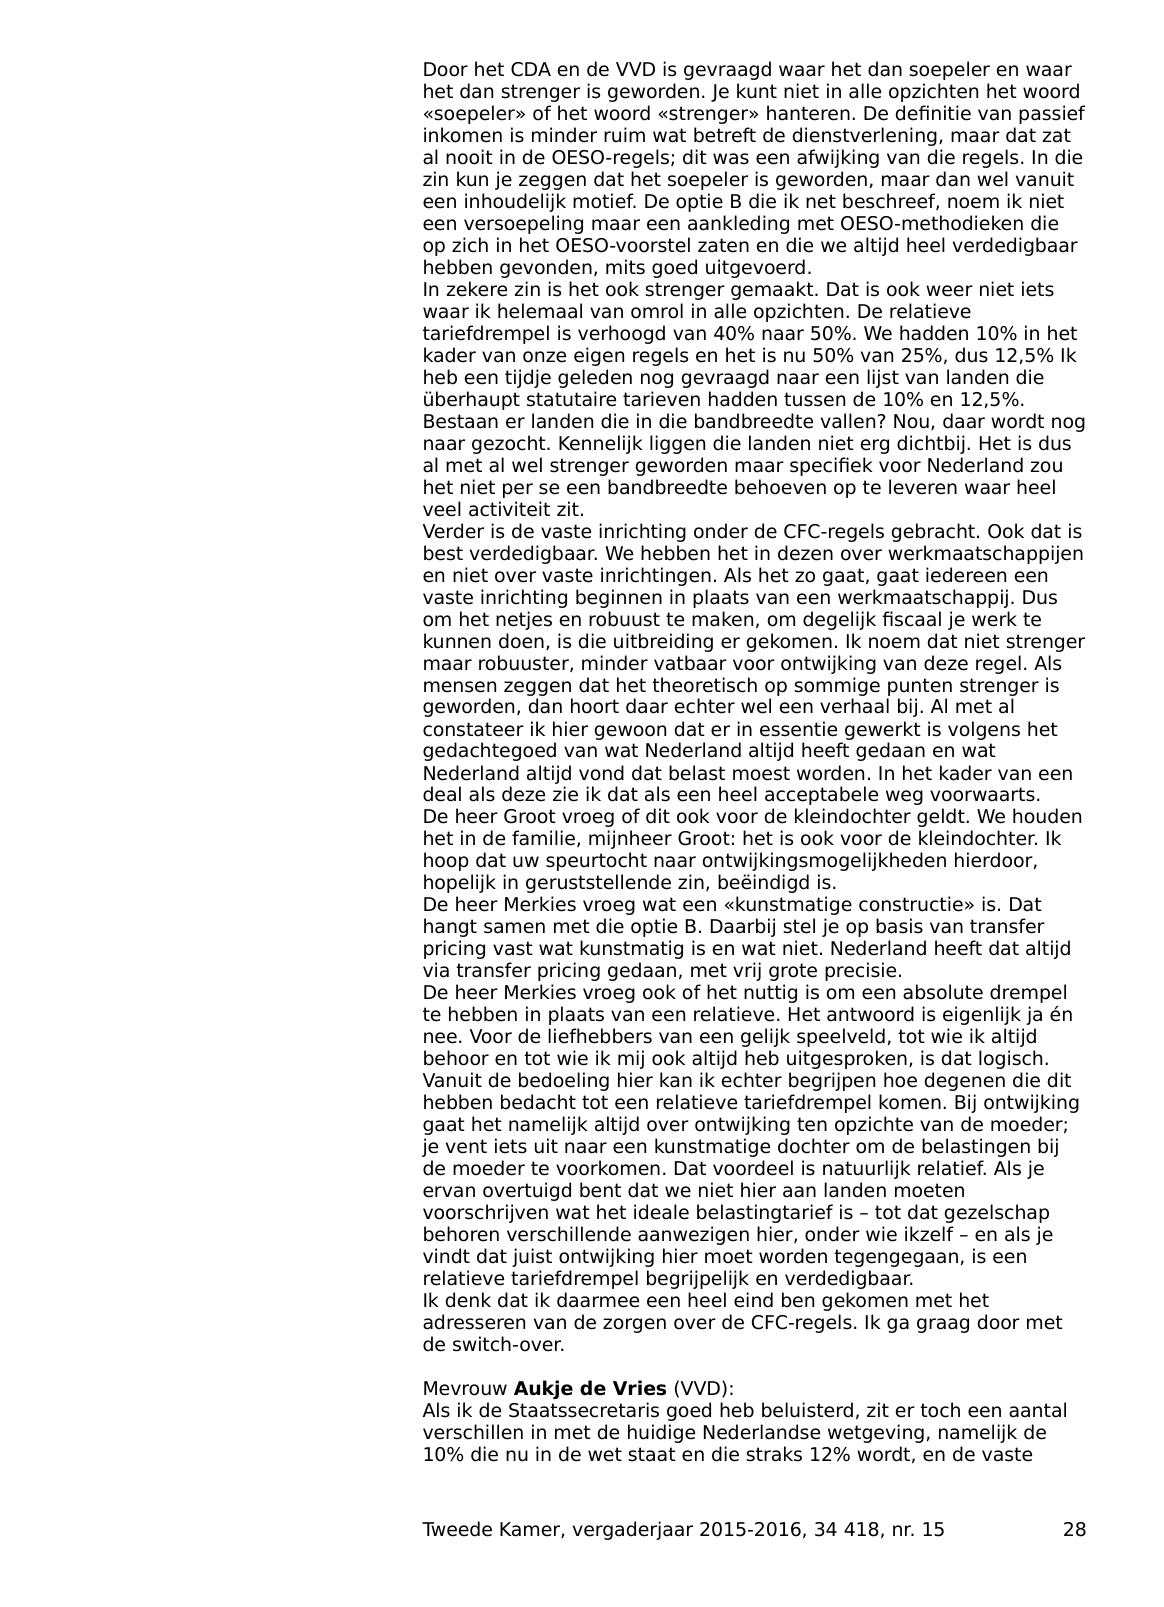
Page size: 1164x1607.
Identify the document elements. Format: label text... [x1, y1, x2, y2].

text Ik denk dat ik daarmee een heel eind ben gekomen met het adresseren van de zorgen over de CFC-regels. Ik ga graag door met de switch-over. [422, 1290, 1087, 1356]
text De heer Merkies vroeg ook of het nuttig is om een absolute drempel te hebben in plaats van een relatieve. Het antwoord is eigenlijk ja én nee. Voor de liefhebbers van een gelijk speelveld, tot wie ik altijd behoor en tot wie ik mij ook altijd heb uitgesproken, is dat logisch. Vanuit de bedoeling hier kan ik echter begrijpen hoe degenen die dit hebben bedacht tot een relatieve tariefdrempel komen. Bij ontwijking gaat het namelijk altijd over ontwijking ten opzichte van de moeder; je vent iets uit naar een kunstmatige dochter om de belastingen bij de moeder te voorkomen. Dat voordeel is natuurlijk relatief. Als je ervan overtuigd bent dat we niet hier aan landen moeten voorschrijven wat het ideale belastingtarief is – tot dat gezelschap behoren verschillende aanwezigen hier, onder wie ikzelf – en als je vindt dat juist ontwijking hier moet worden tegengegaan, is een relatieve tariefdrempel begrijpelijk en verdedigbaar. [422, 982, 1087, 1290]
text Mevrouw Aukje de Vries (VVD): [422, 1378, 1087, 1400]
text De heer Merkies vroeg wat een «kunstmatige constructie» is. Dat hangt samen met die optie B. Daarbij stel je op basis van transfer pricing vast wat kunstmatig is en wat niet. Nederland heeft dat altijd via transfer pricing gedaan, met vrij grote precisie. [422, 894, 1087, 982]
text In zekere zin is het ook strenger gemaakt. Dat is ook weer niet iets waar ik helemaal van omrol in alle opzichten. De relatieve tariefdrempel is verhoogd van 40% naar 50%. We hadden 10% in het kader van onze eigen regels en het is nu 50% van 25%, dus 12,5% Ik heb een tijdje geleden nog gevraagd naar een lijst van landen die überhaupt statutaire tarieven hadden tussen de 10% en 12,5%. Bestaan er landen die in die bandbreedte vallen? Nou, daar wordt nog naar gezocht. Kennelijk liggen die landen niet erg dichtbij. Het is dus al met al wel strenger geworden maar specifiek voor Nederland zou het niet per se een bandbreedte behoeven op te leveren waar heel veel activiteit zit. [422, 279, 1087, 521]
text Verder is de vaste inrichting onder de CFC-regels gebracht. Ook dat is best verdedigbaar. We hebben het in dezen over werkmaatschappijen en niet over vaste inrichtingen. Als het zo gaat, gaat iedereen een vaste inrichting beginnen in plaats van een werkmaatschappij. Dus om het netjes en robuust te maken, om degelijk fiscaal je werk te kunnen doen, is die uitbreiding er gekomen. Ik noem dat niet strenger maar robuuster, minder vatbaar voor ontwijking van deze regel. Als mensen zeggen dat het theoretisch op sommige punten strenger is geworden, dan hoort daar echter wel een verhaal bij. Al met al constateer ik hier gewoon dat er in essentie gewerkt is volgens het gedachtegoed van wat Nederland altijd heeft gedaan en wat Nederland altijd vond dat belast moest worden. In het kader van een deal als deze zie ik dat als een heel acceptabele weg voorwaarts. [422, 521, 1087, 806]
text De heer Groot vroeg of dit ook voor de kleindochter geldt. We houden het in de familie, mijnheer Groot: het is ook voor de kleindochter. Ik hoop dat uw speurtocht naar ontwijkingsmogelijkheden hierdoor, hopelijk in geruststellende zin, beëindigd is. [422, 806, 1087, 894]
text Door het CDA en de VVD is gevraagd waar het dan soepeler en waar het dan strenger is geworden. Je kunt niet in alle opzichten het woord «soepeler» of het woord «strenger» hanteren. De definitie van passief inkomen is minder ruim wat betreft de dienstverlening, maar dat zat al nooit in de OESO-regels; dit was een afwijking van die regels. In die zin kun je zeggen dat het soepeler is geworden, maar dan wel vanuit een inhoudelijk motief. De optie B die ik net beschreef, noem ik niet een versoepeling maar een aankleding met OESO-methodieken die op zich in het OESO-voorstel zaten en die we altijd heel verdedigbaar hebben gevonden, mits goed uitgevoerd. [422, 59, 1087, 279]
text Als ik de Staatssecretaris goed heb beluisterd, zit er toch een aantal verschillen in met de huidige Nederlandse wetgeving, namelijk de 10% die nu in de wet staat en die straks 12% wordt, en de vaste [422, 1400, 1087, 1466]
